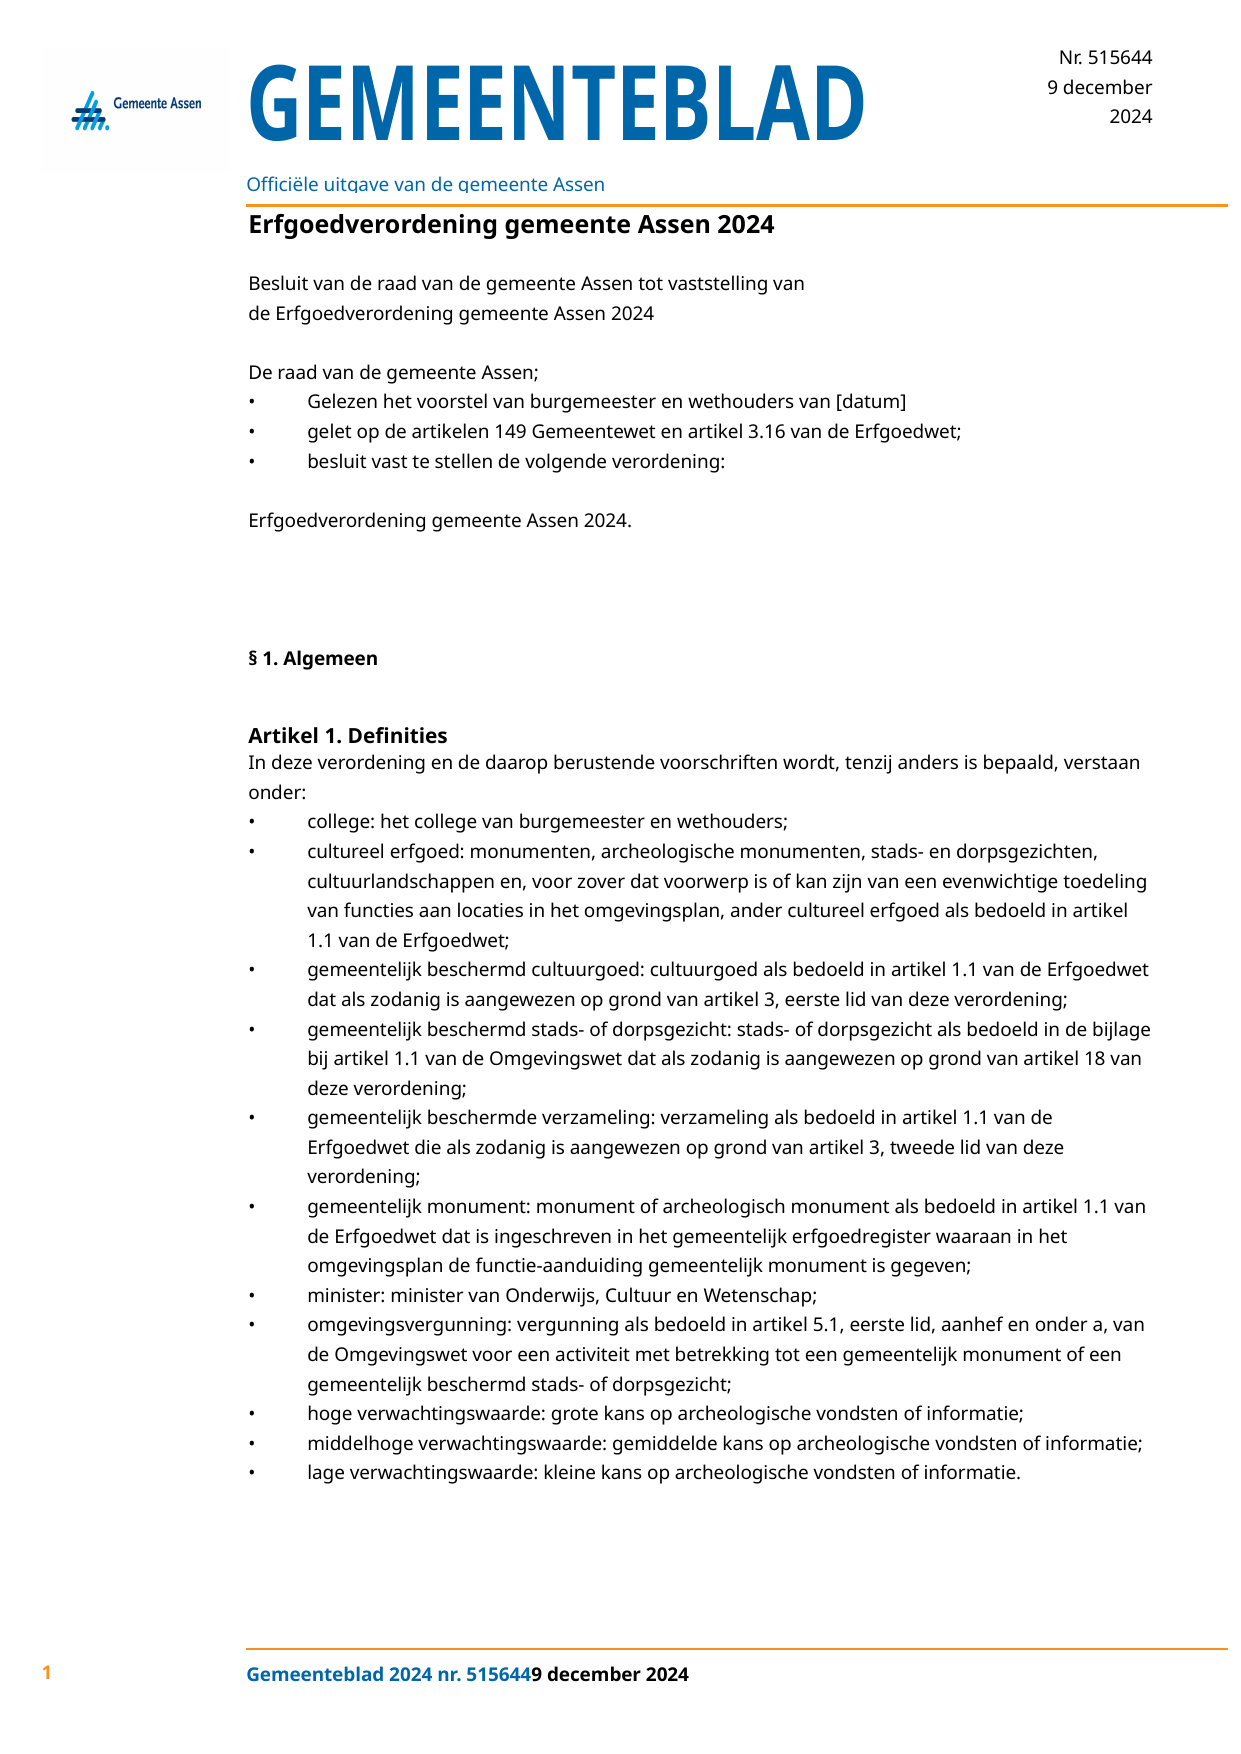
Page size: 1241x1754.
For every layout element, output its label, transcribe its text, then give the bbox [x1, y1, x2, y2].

list gelet op de artikelen 149 Gemeentewet en artikel 3.16 van de Erfgoedwet; [248, 418, 1152, 444]
text § 1. Algemeen [248, 645, 1152, 671]
picture [41, 47, 231, 172]
text Besluit van de raad van de gemeente Assen tot vaststelling van [248, 270, 1152, 296]
list college: het college van burgemeester en wethouders; [248, 809, 1152, 834]
text de Erfgoedverordening gemeente Assen 2024 [248, 300, 1152, 326]
list gemeentelijk beschermd stads- of dorpsgezicht: stads- of dorpsgezicht als bedoeld in de bijlage bij artikel 1.1 van de Omgevingswet dat als zodanig is aangewezen op grond van artikel 18 van deze verordening; [248, 1016, 1152, 1101]
list gemeentelijk beschermd cultuurgoed: cultuurgoed als bedoeld in artikel 1.1 van de Erfgoedwet dat als zodanig is aangewezen op grond van artikel 3, eerste lid van deze verordening; [248, 957, 1152, 1012]
list hoge verwachtingswaarde: grote kans op archeologische vondsten of informatie; [248, 1400, 1152, 1426]
list middelhoge verwachtingswaarde: gemiddelde kans op archeologische vondsten of informatie; [248, 1430, 1152, 1456]
text De raad van de gemeente Assen; [248, 359, 1152, 385]
list Gelezen het voorstel van burgemeester en wethouders van [datum] [248, 389, 1152, 414]
list minister: minister van Onderwijs, Cultuur en Wetenschap; [248, 1282, 1152, 1308]
list besluit vast te stellen de volgende verordening: [248, 448, 1152, 473]
list omgevingsvergunning: vergunning als bedoeld in artikel 5.1, eerste lid, aanhef en onder a, van de Omgevingswet voor een activiteit met betrekking tot een gemeentelijk monument of een gemeentelijk beschermd stads- of dorpsgezicht; [248, 1312, 1152, 1397]
list gemeentelijk monument: monument of archeologisch monument als bedoeld in artikel 1.1 van de Erfgoedwet dat is ingeschreven in het gemeentelijk erfgoedregister waaraan in het omgevingsplan de functie-aanduiding gemeentelijk monument is gegeven; [248, 1193, 1152, 1278]
text Erfgoedverordening gemeente Assen 2024. [248, 507, 1152, 533]
text Erfgoedverordening gemeente Assen 2024 [248, 207, 1152, 241]
list lage verwachtingswaarde: kleine kans op archeologische vondsten of informatie. [248, 1459, 1152, 1485]
text Artikel 1. Definities [248, 721, 1152, 749]
list cultureel erfgoed: monumenten, archeologische monumenten, stads- en dorpsgezichten, cultuurlandschappen en, voor zover dat voorwerp is of kan zijn van een evenwichtige toedeling van functies aan locaties in het omgevingsplan, ander cultureel erfgoed als bedoeld in artikel 1.1 van de Erfgoedwet; [248, 838, 1152, 953]
list gemeentelijk beschermde verzameling: verzameling als bedoeld in artikel 1.1 van de Erfgoedwet die als zodanig is aangewezen op grond van artikel 3, tweede lid van deze verordening; [248, 1104, 1152, 1189]
text In deze verordening en de daarop berustende voorschriften wordt, tenzij anders is bepaald, verstaan onder: [248, 749, 1152, 805]
